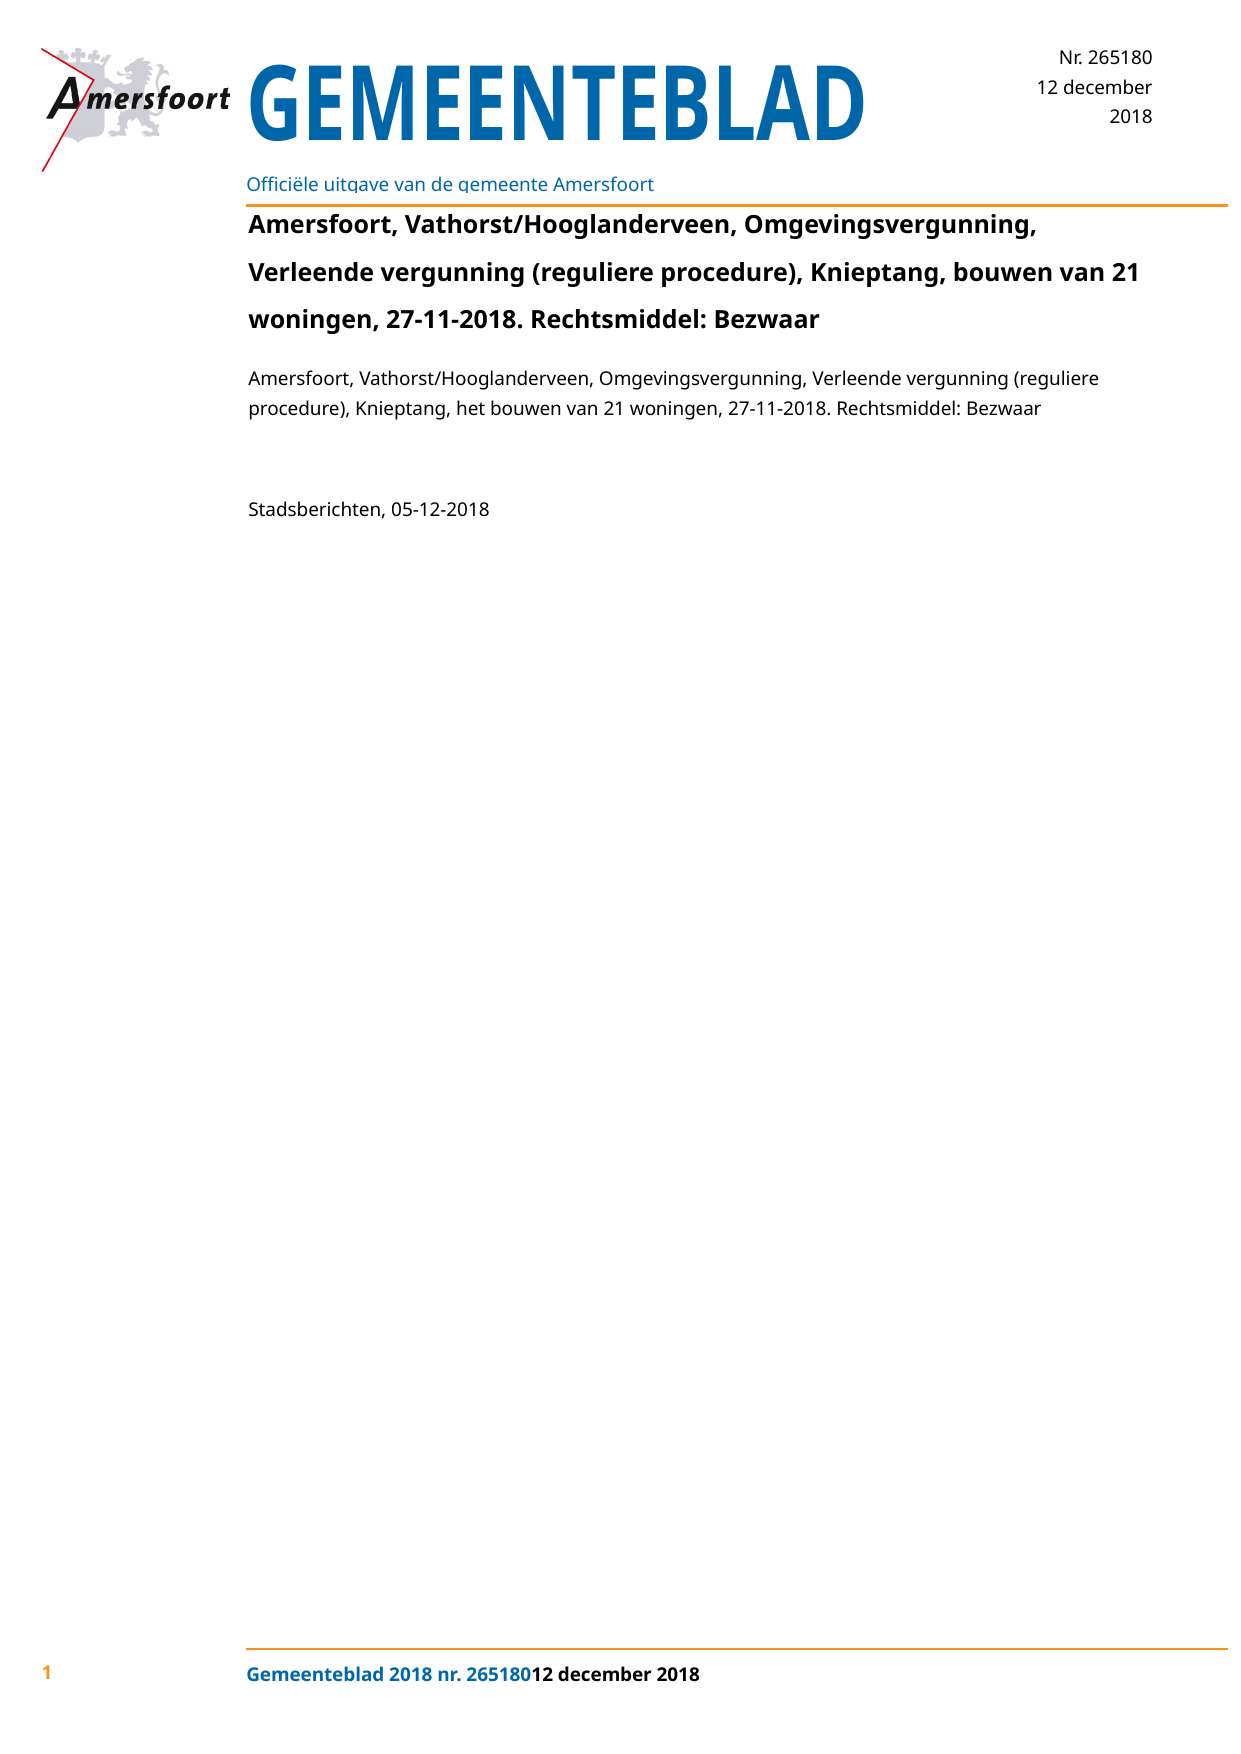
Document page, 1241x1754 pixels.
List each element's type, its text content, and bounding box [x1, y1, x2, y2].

text Stadsberichten, 05-12-2018 [248, 496, 1152, 522]
text Amersfoort, Vathorst/Hooglanderveen, Omgevingsvergunning, Verleende vergunning (reguliere procedure), Knieptang, bouwen van 21 woningen, 27-11-2018. Rechtsmiddel: Bezwaar [248, 207, 1152, 336]
picture [41, 47, 231, 172]
text Amersfoort, Vathorst/Hooglanderveen, Omgevingsvergunning, Verleende vergunning (reguliere procedure), Knieptang, het bouwen van 21 woningen, 27-11-2018. Rechtsmiddel: Bezwaar [248, 366, 1152, 421]
